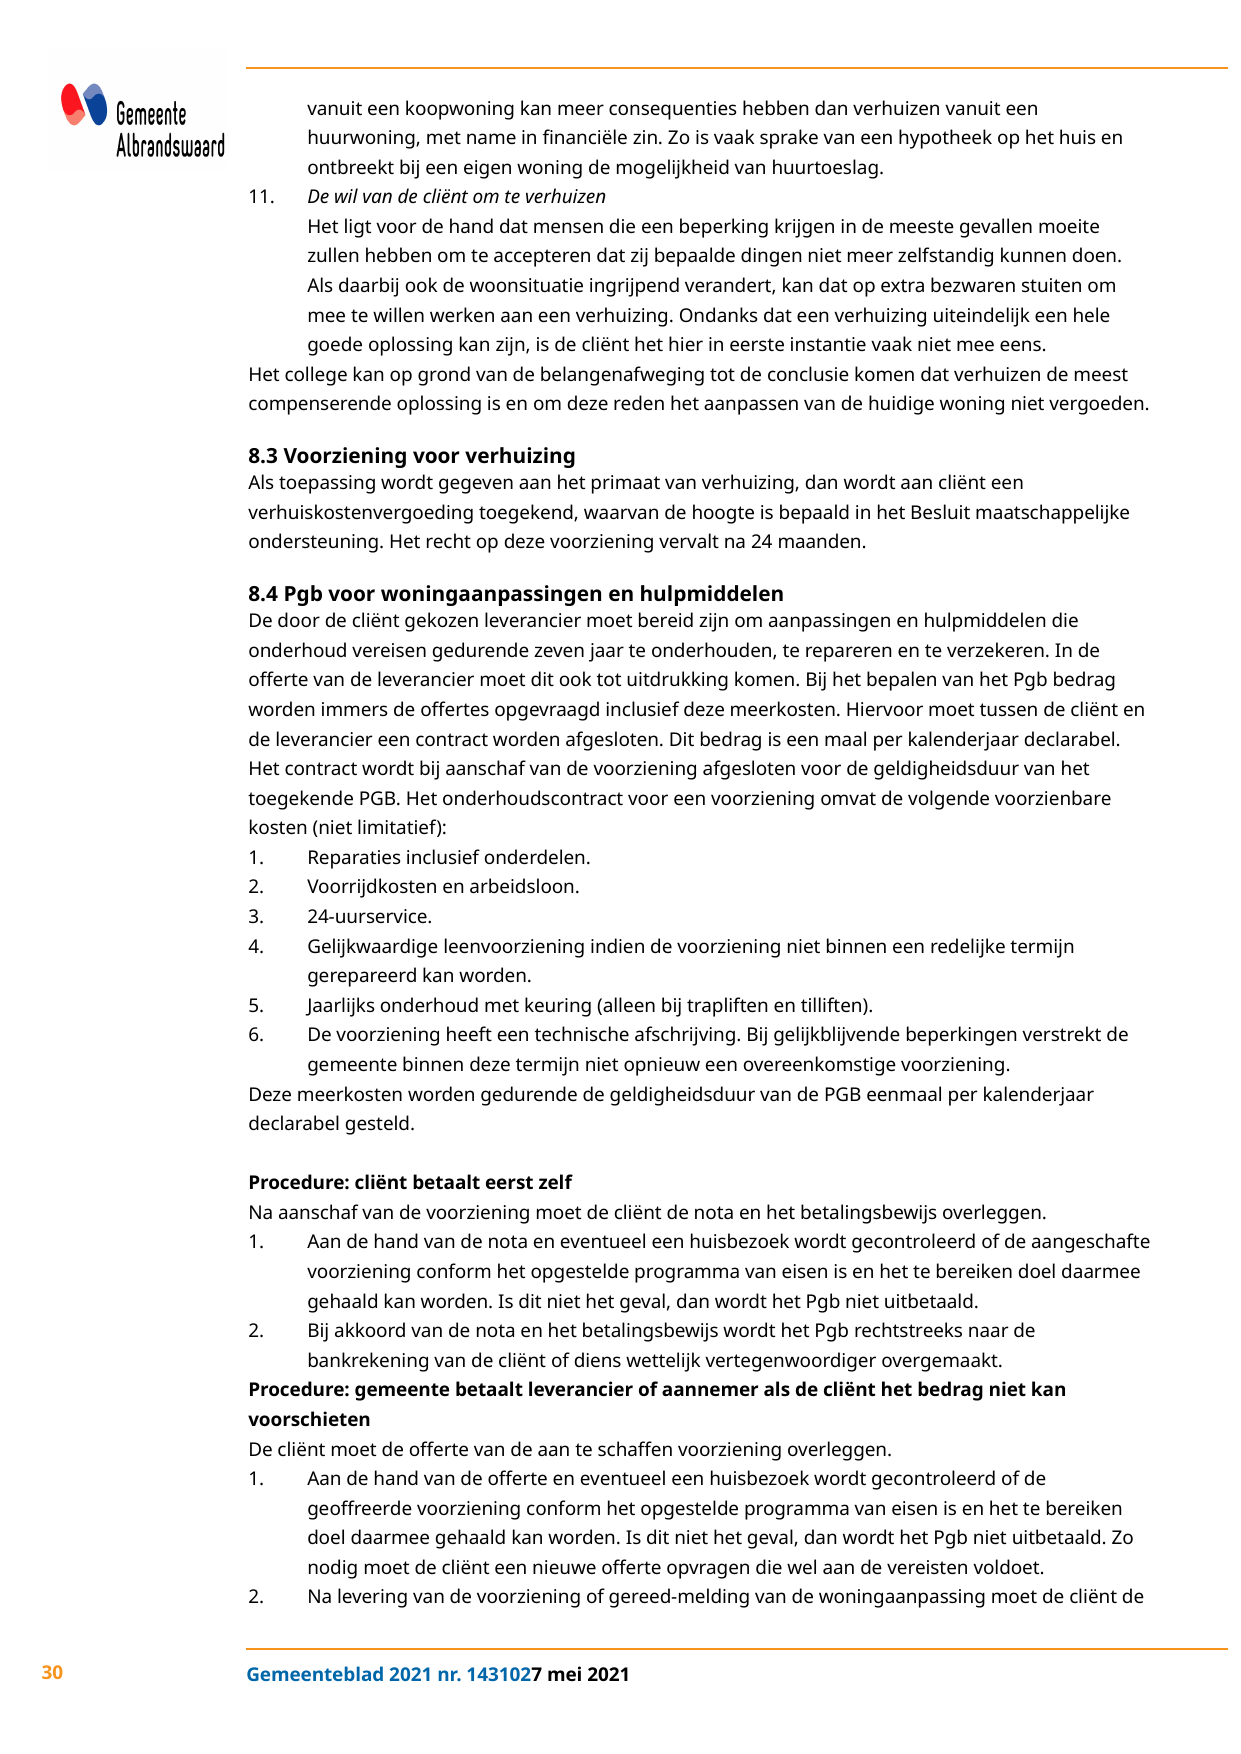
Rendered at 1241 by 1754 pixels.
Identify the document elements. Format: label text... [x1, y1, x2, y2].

list Na levering van de voorziening of gereed-melding van de woningaanpassing moet de cliënt de [248, 1584, 1152, 1609]
list Aan de hand van de nota en eventueel een huisbezoek wordt gecontroleerd of de aangeschafte voorziening conform het opgestelde programma van eisen is en het te bereiken doel daarmee gehaald kan worden. Is dit niet het geval, dan wordt het Pgb niet uitbetaald. [248, 1229, 1152, 1314]
text Na aanschaf van de voorziening moet de cliënt de nota en het betalingsbewijs overleggen. [248, 1199, 1152, 1225]
text Procedure: gemeente betaalt leverancier of aannemer als de cliënt het bedrag niet kan voorschieten [248, 1377, 1152, 1432]
list Reparaties inclusief onderdelen. [248, 844, 1152, 870]
text Procedure: cliënt betaalt eerst zelf [248, 1169, 1152, 1195]
text De door de cliënt gekozen leverancier moet bereid zijn om aanpassingen en hulpmiddelen die onderhoud vereisen gedurende zeven jaar te onderhouden, te repareren en te verzekeren. In de offerte van de leverancier moet dit ook tot uitdrukking komen. Bij het bepalen van het Pgb bedrag worden immers de offertes opgevraagd inclusief deze meerkosten. Hiervoor moet tussen de cliënt en de leverancier een contract worden afgesloten. Dit bedrag is een maal per kalenderjaar declarabel. Het contract wordt bij aanschaf van de voorziening afgesloten voor de geldigheidsduur van het toegekende PGB. Het onderhoudscontract voor een voorziening omvat de volgende voorzienbare kosten (niet limitatief): [248, 607, 1152, 840]
text 8.4 Pgb voor woningaanpassingen en hulpmiddelen [248, 579, 1152, 607]
list Jaarlijks onderhoud met keuring (alleen bij trapliften en tilliften). [248, 992, 1152, 1018]
list Bij akkoord van de nota en het betalingsbewijs wordt het Pgb rechtstreeks naar de bankrekening van de cliënt of diens wettelijk vertegenwoordiger overgemaakt. [248, 1317, 1152, 1373]
list vanuit een koopwoning kan meer consequenties hebben dan verhuizen vanuit een huurwoning, met name in financiële zin. Zo is vaak sprake van een hypotheek op het huis en ontbreekt bij een eigen woning de mogelijkheid van huurtoeslag. [248, 95, 1152, 180]
list Aan de hand van de offerte en eventueel een huisbezoek wordt gecontroleerd of de geoffreerde voorziening conform het opgestelde programma van eisen is en het te bereiken doel daarmee gehaald kan worden. Is dit niet het geval, dan wordt het Pgb niet uitbetaald. Zo nodig moet de cliënt een nieuwe offerte opvragen die wel aan de vereisten voldoet. [248, 1465, 1152, 1580]
list Voorrijdkosten en arbeidsloon. [248, 874, 1152, 899]
picture [41, 47, 231, 172]
list Het ligt voor de hand dat mensen die een beperking krijgen in de meeste gevallen moeite zullen hebben om te accepteren dat zij bepaalde dingen niet meer zelfstandig kunnen doen. Als daarbij ook de woonsituatie ingrijpend verandert, kan dat op extra bezwaren stuiten om mee te willen werken aan een verhuizing. Ondanks dat een verhuizing uiteindelijk een hele goede oplossing kan zijn, is de cliënt het hier in eerste instantie vaak niet mee eens. [248, 213, 1152, 357]
text 8.3 Voorziening voor verhuizing [248, 441, 1152, 469]
text Deze meerkosten worden gedurende de geldigheidsduur van de PGB eenmaal per kalenderjaar declarabel gesteld. [248, 1081, 1152, 1136]
text De cliënt moet de offerte van de aan te schaffen voorziening overleggen. [248, 1436, 1152, 1462]
list Gelijkwaardige leenvoorziening indien de voorziening niet binnen een redelijke termijn gerepareerd kan worden. [248, 933, 1152, 988]
text Het college kan op grond van de belangenafweging tot de conclusie komen dat verhuizen de meest compenserende oplossing is en om deze reden het aanpassen van de huidige woning niet vergoeden. [248, 361, 1152, 416]
list De wil van de cliënt om te verhuizen [248, 183, 1152, 209]
text Als toepassing wordt gegeven aan het primaat van verhuizing, dan wordt aan cliënt een verhuiskostenvergoeding toegekend, waarvan de hoogte is bepaald in het Besluit maatschappelijke ondersteuning. Het recht op deze voorziening vervalt na 24 maanden. [248, 469, 1152, 554]
list 24-uurservice. [248, 903, 1152, 929]
list De voorziening heeft een technische afschrijving. Bij gelijkblijvende beperkingen verstrekt de gemeente binnen deze termijn niet opnieuw een overeenkomstige voorziening. [248, 1022, 1152, 1077]
